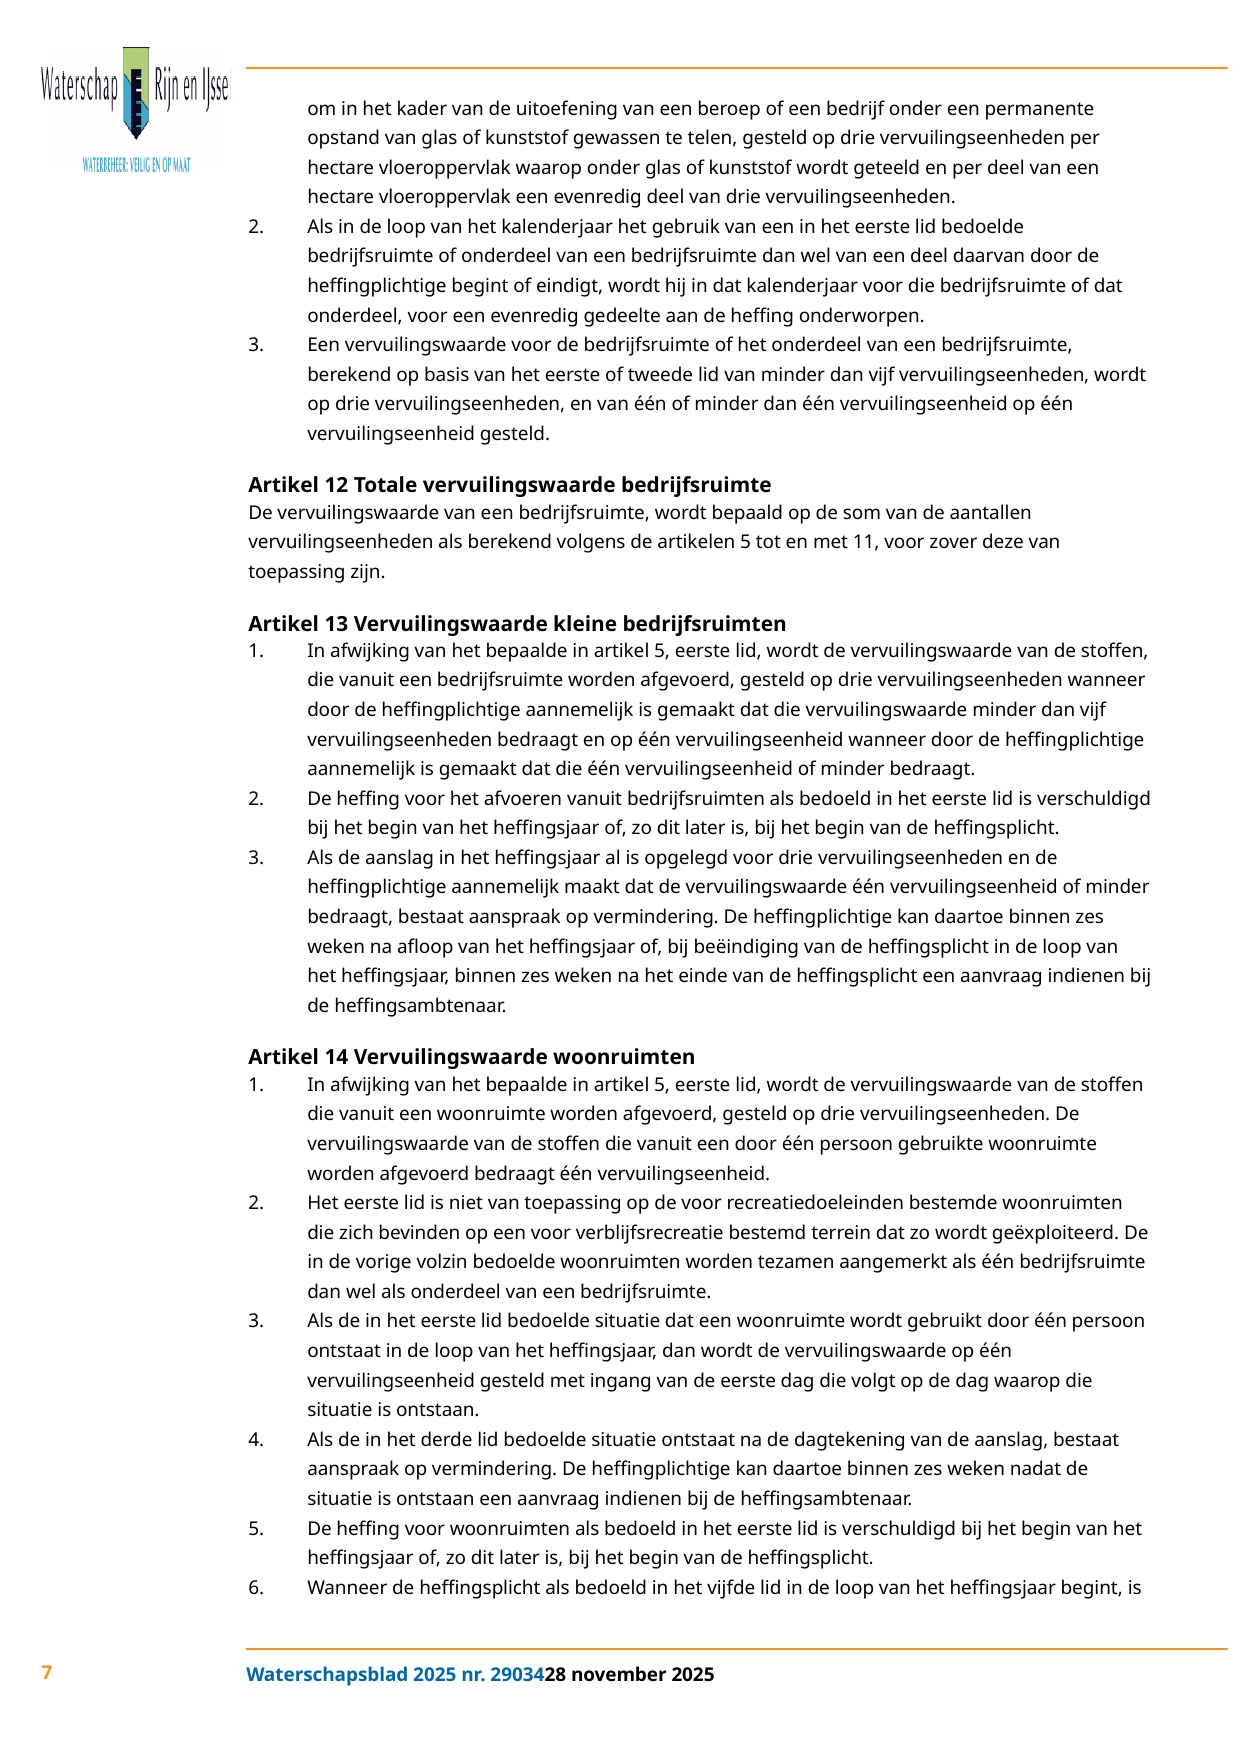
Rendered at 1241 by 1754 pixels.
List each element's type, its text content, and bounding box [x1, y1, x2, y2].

list De heffing voor woonruimten als bedoeld in het eerste lid is verschuldigd bij het begin van het heffingsjaar of, zo dit later is, bij het begin van de heffingsplicht. [248, 1515, 1152, 1570]
text Artikel 13 Vervuilingswaarde kleine bedrijfsruimten [248, 609, 1152, 637]
list Wanneer de heffingsplicht als bedoeld in het vijfde lid in de loop van het heffingsjaar begint, is [248, 1574, 1152, 1599]
list Het eerste lid is niet van toepassing op de voor recreatiedoeleinden bestemde woonruimten die zich bevinden op een voor verblijfsrecreatie bestemd terrein dat zo wordt geëxploiteerd. De in de vorige volzin bedoelde woonruimten worden tezamen aangemerkt als één bedrijfsruimte dan wel als onderdeel van een bedrijfsruimte. [248, 1189, 1152, 1304]
list Als de in het derde lid bedoelde situatie ontstaat na de dagtekening van de aanslag, bestaat aanspraak op vermindering. De heffingplichtige kan daartoe binnen zes weken nadat de situatie is ontstaan een aanvraag indienen bij de heffingsambtenaar. [248, 1426, 1152, 1511]
text Artikel 14 Vervuilingswaarde woonruimten [248, 1042, 1152, 1071]
text De vervuilingswaarde van een bedrijfsruimte, wordt bepaald op de som van de aantallen vervuilingseenheden als berekend volgens de artikelen 5 tot en met 11, voor zover deze van toepassing zijn. [248, 499, 1152, 584]
list om in het kader van de uitoefening van een beroep of een bedrijf onder een permanente opstand van glas of kunststof gewassen te telen, gesteld op drie vervuilingseenheden per hectare vloeroppervlak waarop onder glas of kunststof wordt geteeld en per deel van een hectare vloeroppervlak een evenredig deel van drie vervuilingseenheden. [248, 95, 1152, 209]
list De heffing voor het afvoeren vanuit bedrijfsruimten als bedoeld in het eerste lid is verschuldigd bij het begin van het heffingsjaar of, zo dit later is, bij het begin van de heffingsplicht. [248, 785, 1152, 840]
picture [41, 47, 231, 172]
list In afwijking van het bepaalde in artikel 5, eerste lid, wordt de vervuilingswaarde van de stoffen die vanuit een woonruimte worden afgevoerd, gesteld op drie vervuilingseenheden. De vervuilingswaarde van de stoffen die vanuit een door één persoon gebruikte woonruimte worden afgevoerd bedraagt één vervuilingseenheid. [248, 1071, 1152, 1185]
list In afwijking van het bepaalde in artikel 5, eerste lid, wordt de vervuilingswaarde van de stoffen, die vanuit een bedrijfsruimte worden afgevoerd, gesteld op drie vervuilingseenheden wanneer door de heffingplichtige aannemelijk is gemaakt dat die vervuilingswaarde minder dan vijf vervuilingseenheden bedraagt en op één vervuilingseenheid wanneer door de heffingplichtige aannemelijk is gemaakt dat die één vervuilingseenheid of minder bedraagt. [248, 637, 1152, 781]
list Als de in het eerste lid bedoelde situatie dat een woonruimte wordt gebruikt door één persoon ontstaat in de loop van het heffingsjaar, dan wordt de vervuilingswaarde op één vervuilingseenheid gesteld met ingang van de eerste dag die volgt op de dag waarop die situatie is ontstaan. [248, 1308, 1152, 1422]
list Als de aanslag in het heffingsjaar al is opgelegd voor drie vervuilingseenheden en de heffingplichtige aannemelijk maakt dat de vervuilingswaarde één vervuilingseenheid of minder bedraagt, bestaat aanspraak op vermindering. De heffingplichtige kan daartoe binnen zes weken na afloop van het heffingsjaar of, bij beëindiging van de heffingsplicht in de loop van het heffingsjaar, binnen zes weken na het einde van de heffingsplicht een aanvraag indienen bij de heffingsambtenaar. [248, 844, 1152, 1018]
list Een vervuilingswaarde voor de bedrijfsruimte of het onderdeel van een bedrijfsruimte, berekend op basis van het eerste of tweede lid van minder dan vijf vervuilingseenheden, wordt op drie vervuilingseenheden, en van één of minder dan één vervuilingseenheid op één vervuilingseenheid gesteld. [248, 331, 1152, 446]
list Als in de loop van het kalenderjaar het gebruik van een in het eerste lid bedoelde bedrijfsruimte of onderdeel van een bedrijfsruimte dan wel van een deel daarvan door de heffingplichtige begint of eindigt, wordt hij in dat kalenderjaar voor die bedrijfsruimte of dat onderdeel, voor een evenredig gedeelte aan de heffing onderworpen. [248, 213, 1152, 328]
text Artikel 12 Totale vervuilingswaarde bedrijfsruimte [248, 471, 1152, 499]
